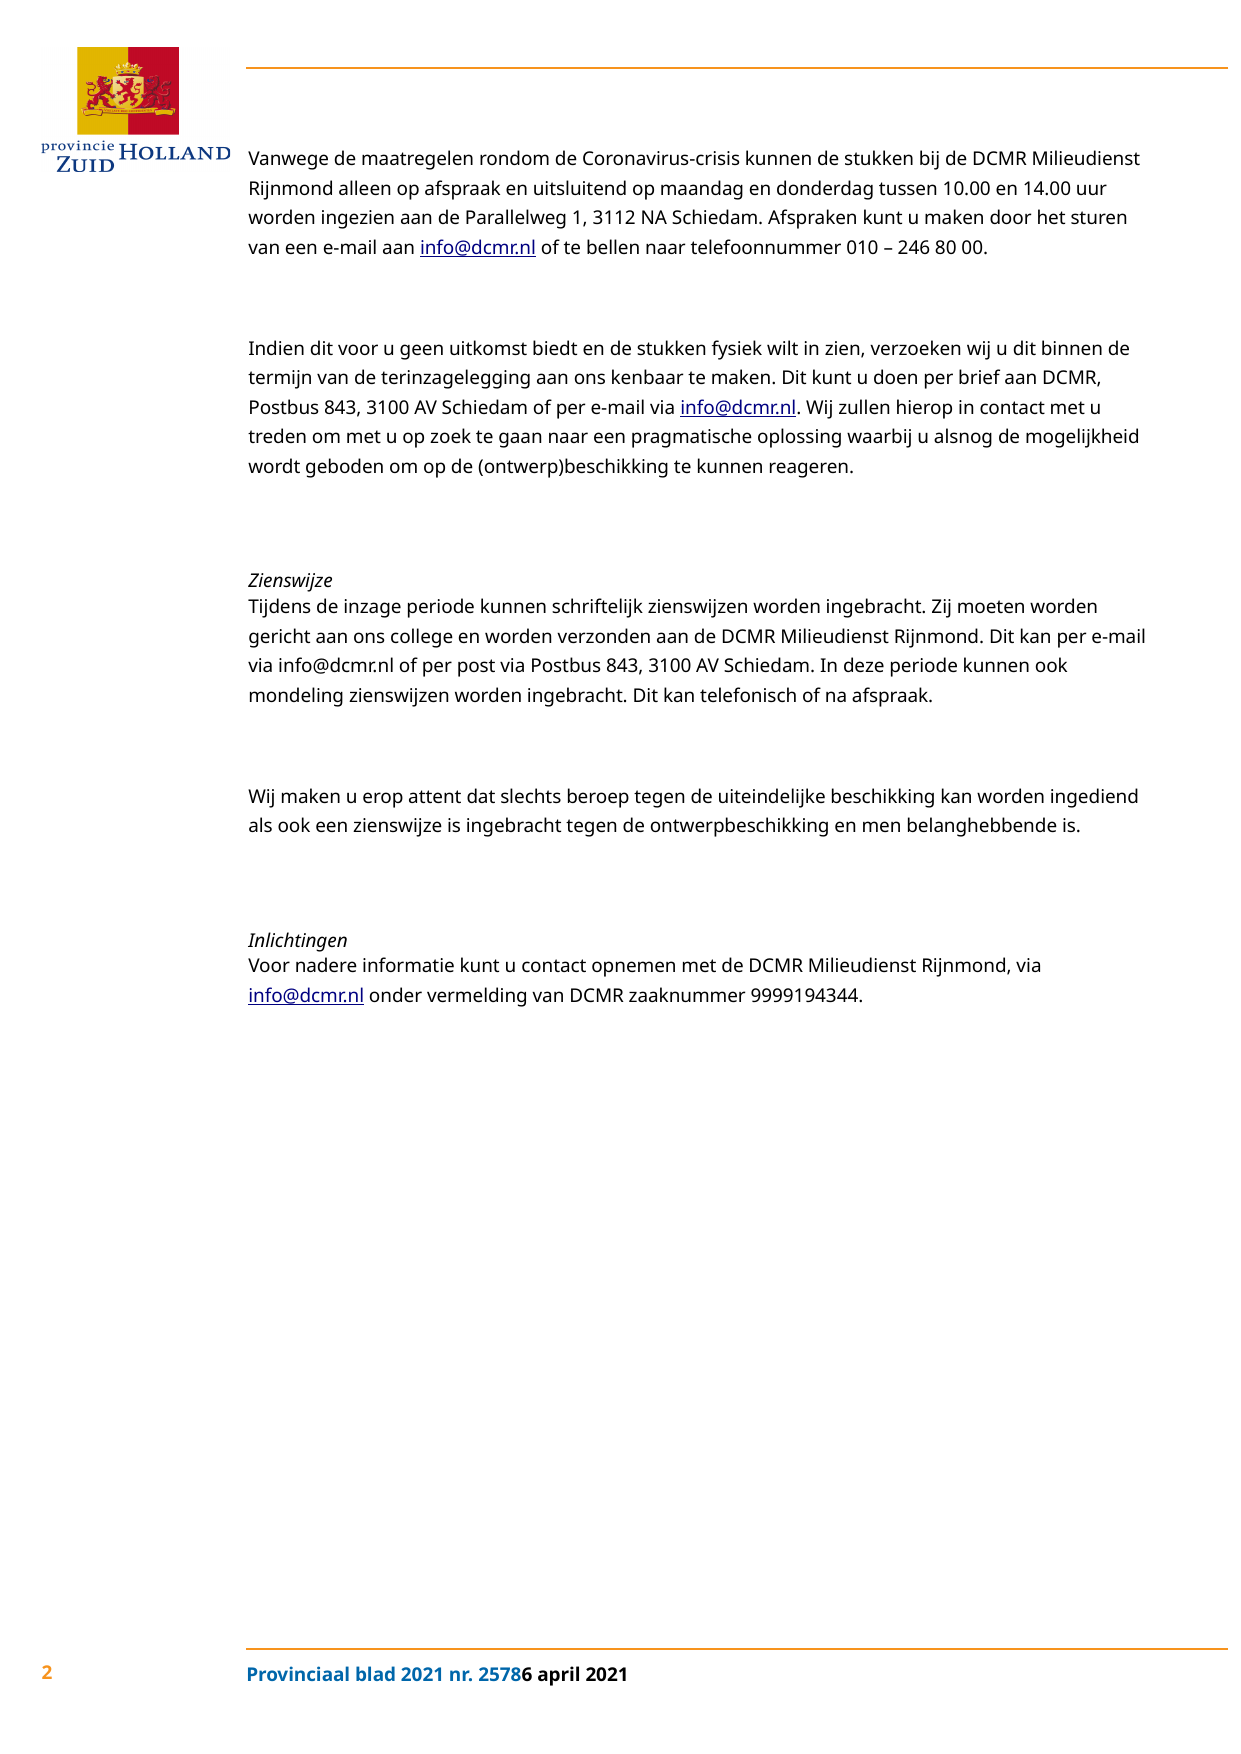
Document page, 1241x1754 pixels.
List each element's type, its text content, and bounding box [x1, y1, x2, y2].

text Voor nadere informatie kunt u contact opnemen met de DCMR Milieudienst Rijnmond, via info@dcmr.nl onder vermelding van DCMR zaaknummer 9999194344. [248, 952, 1152, 1008]
text Vanwege de maatregelen rondom de Coronavirus-crisis kunnen de stukken bij de DCMR Milieudienst Rijnmond alleen op afspraak en uitsluitend op maandag en donderdag tussen 10.00 en 14.00 uur worden ingezien aan de Parallelweg 1, 3112 NA Schiedam. Afspraken kunt u maken door het sturen van een e-mail aan info@dcmr.nl of te bellen naar telefoonnummer 010 – 246 80 00. [248, 145, 1152, 260]
picture [41, 47, 231, 172]
text Indien dit voor u geen uitkomst biedt en de stukken fysiek wilt in zien, verzoeken wij u dit binnen de termijn van de terinzagelegging aan ons kenbaar te maken. Dit kunt u doen per brief aan DCMR, Postbus 843, 3100 AV Schiedam of per e-mail via info@dcmr.nl. Wij zullen hierop in contact met u treden om met u op zoek te gaan naar een pragmatische oplossing waarbij u alsnog de mogelijkheid wordt geboden om op de (ontwerp)beschikking te kunnen reageren. [248, 335, 1152, 479]
text Wij maken u erop attent dat slechts beroep tegen de uiteindelijke beschikking kan worden ingediend als ook een zienswijze is ingebracht tegen de ontwerpbeschikking en men belanghebbende is. [248, 783, 1152, 838]
text Inlichtingen [248, 927, 1152, 952]
text Zienswijze [248, 567, 1152, 593]
text Tijdens de inzage periode kunnen schriftelijk zienswijzen worden ingebracht. Zij moeten worden gericht aan ons college en worden verzonden aan de DCMR Milieudienst Rijnmond. Dit kan per e-mail via info@dcmr.nl of per post via Postbus 843, 3100 AV Schiedam. In deze periode kunnen ook mondeling zienswijzen worden ingebracht. Dit kan telefonisch of na afspraak. [248, 593, 1152, 708]
